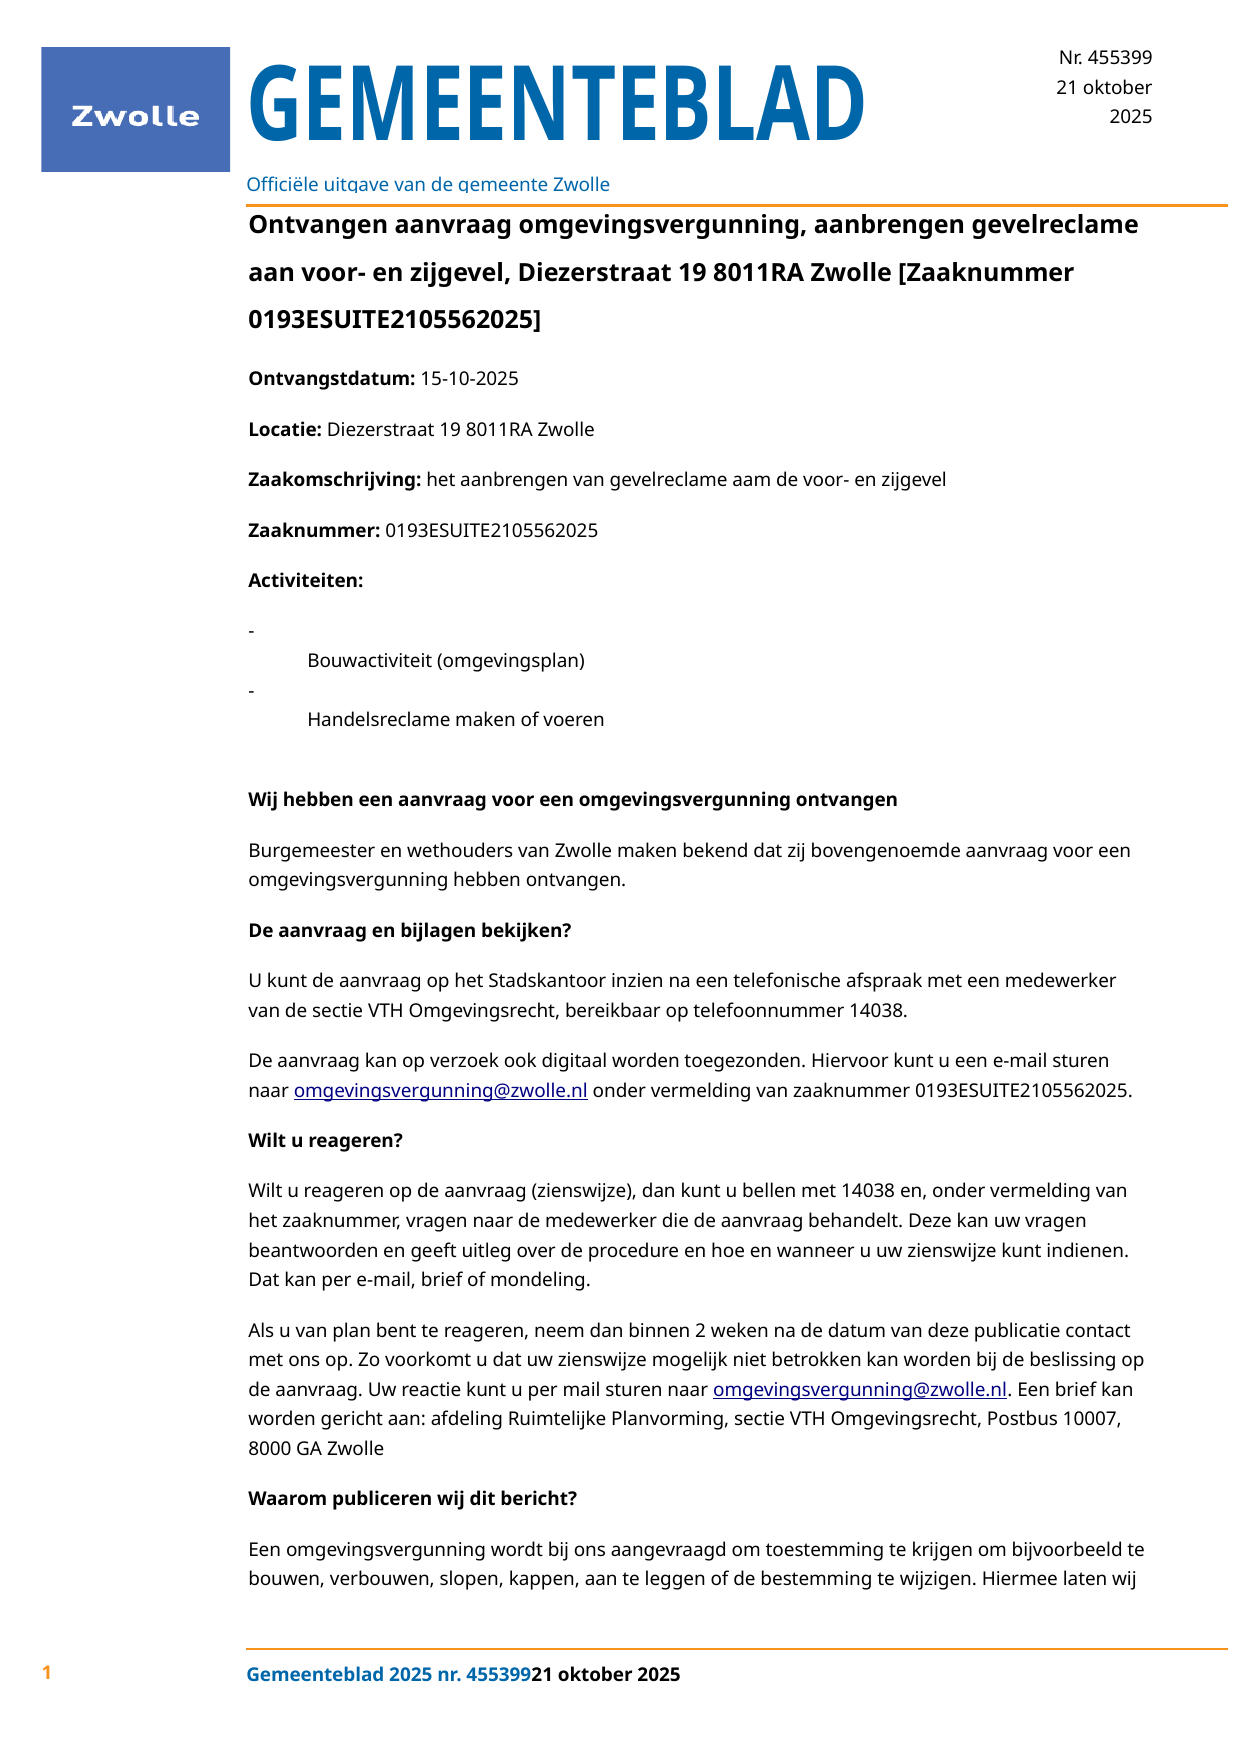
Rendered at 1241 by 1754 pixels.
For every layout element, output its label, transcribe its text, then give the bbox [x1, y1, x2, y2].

text De aanvraag kan op verzoek ook digitaal worden toegezonden. Hiervoor kunt u een e-mail sturen naar omgevingsvergunning@zwolle.nl onder vermelding van zaaknummer 0193ESUITE2105562025. [248, 1047, 1152, 1102]
text Waarom publiceren wij dit bericht? [248, 1486, 1152, 1511]
text Ontvangstdatum: 15-10-2025 [248, 366, 1152, 391]
text Wij hebben een aanvraag voor een omgevingsvergunning ontvangen [248, 786, 1152, 812]
text Burgemeester en wethouders van Zwolle maken bekend dat zij bovengenoemde aanvraag voor een omgevingsvergunning hebben ontvangen. [248, 837, 1152, 892]
text Als u van plan bent te reageren, neem dan binnen 2 weken na de datum van deze publicatie contact met ons op. Zo voorkomt u dat uw zienswijze mogelijk niet betrokken kan worden bij de beslissing op de aanvraag. Uw reactie kunt u per mail sturen naar omgevingsvergunning@zwolle.nl. Een brief kan worden gericht aan: afdeling Ruimtelijke Planvorming, sectie VTH Omgevingsrecht, Postbus 10007, 8000 GA Zwolle [248, 1317, 1152, 1461]
picture [41, 47, 231, 172]
list Bouwactiviteit (omgevingsplan) [248, 647, 1152, 673]
text Een omgevingsvergunning wordt bij ons aangevraagd om toestemming te krijgen om bijvoorbeeld te bouwen, verbouwen, slopen, kappen, aan te leggen of de bestemming te wijzigen. Hiermee laten wij [248, 1536, 1152, 1591]
text Wilt u reageren? [248, 1127, 1152, 1153]
text Locatie: Diezerstraat 19 8011RA Zwolle [248, 416, 1152, 442]
text Activiteiten: [248, 567, 1152, 593]
text U kunt de aanvraag op het Stadskantoor inzien na een telefonische afspraak met een medewerker van de sectie VTH Omgevingsrecht, bereikbaar op telefoonnummer 14038. [248, 967, 1152, 1022]
text Wilt u reageren op de aanvraag (zienswijze), dan kunt u bellen met 14038 en, onder vermelding van het zaaknummer, vragen naar de medewerker die de aanvraag behandelt. Deze kan uw vragen beantwoorden en geeft uitleg over de procedure en hoe en wanneer u uw zienswijze kunt indienen. Dat kan per e-mail, brief of mondeling. [248, 1178, 1152, 1292]
text Zaaknummer: 0193ESUITE2105562025 [248, 517, 1152, 542]
text Ontvangen aanvraag omgevingsvergunning, aanbrengen gevelreclame aan voor- en zijgevel, Diezerstraat 19 8011RA Zwolle [Zaaknummer 0193ESUITE2105562025] [248, 207, 1152, 336]
text De aanvraag en bijlagen bekijken? [248, 917, 1152, 942]
list Handelsreclame maken of voeren [248, 706, 1152, 732]
text Zaakomschrijving: het aanbrengen van gevelreclame aam de voor- en zijgevel [248, 466, 1152, 492]
